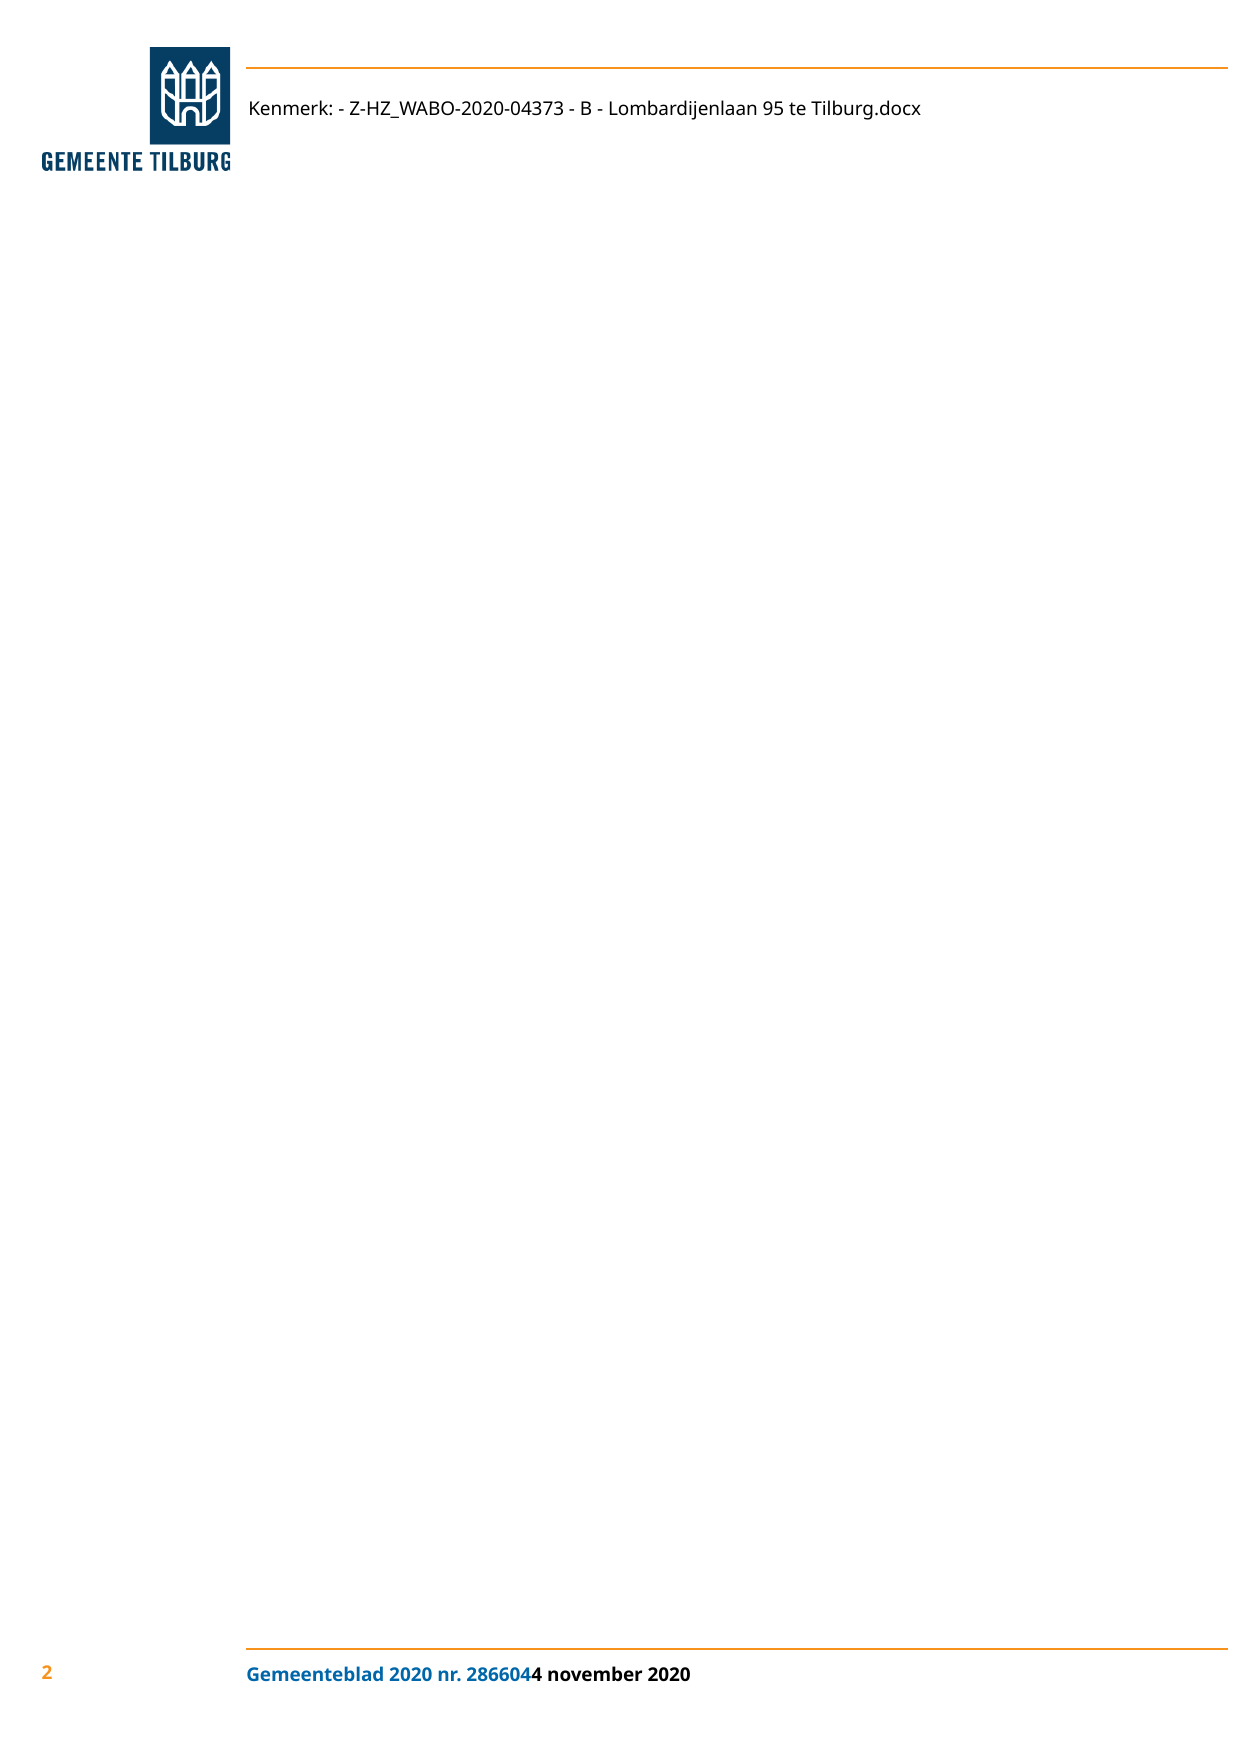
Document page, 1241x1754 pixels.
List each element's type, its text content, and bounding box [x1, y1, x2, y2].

picture [41, 47, 231, 172]
text Kenmerk: - Z-HZ_WABO-2020-04373 - B - Lombardijenlaan 95 te Tilburg.docx [248, 95, 1152, 121]
